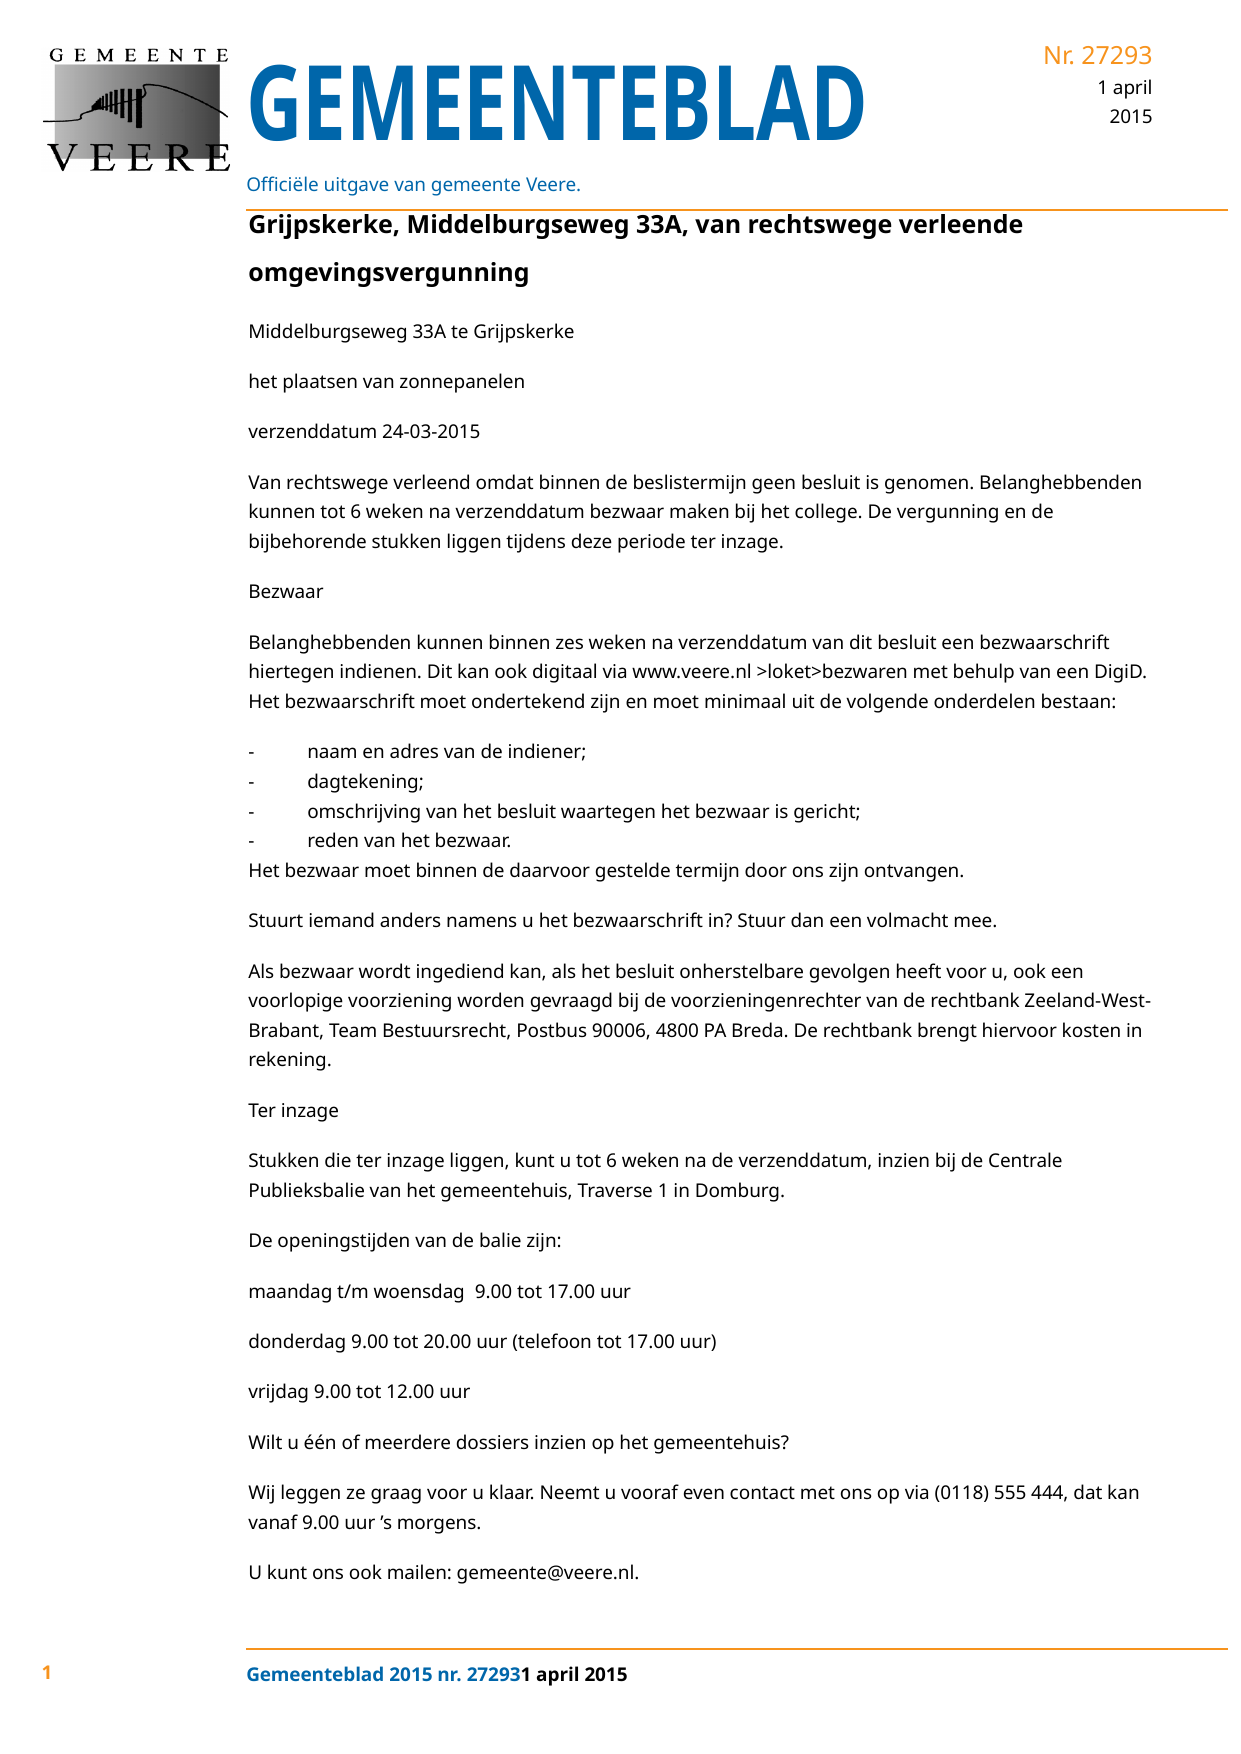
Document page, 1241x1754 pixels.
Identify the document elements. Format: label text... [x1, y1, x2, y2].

list reden van het bezwaar. [248, 827, 1152, 853]
list omschrijving van het besluit waartegen het bezwaar is gericht; [248, 798, 1152, 824]
text De openingstijden van de balie zijn: [248, 1227, 1152, 1253]
text Wij leggen ze graag voor u klaar. Neemt u vooraf even contact met ons op via (0118) 555 444, dat kan vanaf 9.00 uur ’s morgens. [248, 1479, 1152, 1535]
text vrijdag 9.00 tot 12.00 uur [248, 1379, 1152, 1404]
text Bezwaar [248, 579, 1152, 604]
text maandag t/m woensdag 9.00 tot 17.00 uur [248, 1278, 1152, 1304]
text Stukken die ter inzage liggen, kunt u tot 6 weken na de verzenddatum, inzien bij de Centrale Publieksbalie van het gemeentehuis, Traverse 1 in Domburg. [248, 1147, 1152, 1203]
text Wilt u één of meerdere dossiers inzien op het gemeentehuis? [248, 1429, 1152, 1455]
picture [41, 47, 231, 172]
text Stuurt iemand anders namens u het bezwaarschrift in? Stuur dan een volmacht mee. [248, 907, 1152, 933]
text het plaatsen van zonnepanelen [248, 368, 1152, 394]
text Middelburgseweg 33A te Grijpskerke [248, 318, 1152, 344]
text Het bezwaar moet binnen de daarvoor gestelde termijn door ons zijn ontvangen. [248, 857, 1152, 883]
text Als bezwaar wordt ingediend kan, als het besluit onherstelbare gevolgen heeft voor u, ook een voorlopige voorziening worden gevraagd bij de voorzieningenrechter van de rechtbank Zeeland-West-Brabant, Team Bestuursrecht, Postbus 90006, 4800 PA Breda. De rechtbank brengt hiervoor kosten in rekening. [248, 958, 1152, 1072]
text Grijpskerke, Middelburgseweg 33A, van rechtswege verleende omgevingsvergunning [248, 211, 1152, 288]
text Van rechtswege verleend omdat binnen de beslistermijn geen besluit is genomen. Belanghebbenden kunnen tot 6 weken na verzenddatum bezwaar maken bij het college. De vergunning en de bijbehorende stukken liggen tijdens deze periode ter inzage. [248, 469, 1152, 554]
text verzenddatum 24-03-2015 [248, 419, 1152, 444]
text Ter inzage [248, 1097, 1152, 1123]
text Belanghebbenden kunnen binnen zes weken na verzenddatum van dit besluit een bezwaarschrift hiertegen indienen. Dit kan ook digitaal via www.veere.nl >loket>bezwaren met behulp van een DigiD. Het bezwaarschrift moet ondertekend zijn en moet minimaal uit de volgende onderdelen bestaan: [248, 629, 1152, 714]
list dagtekening; [248, 768, 1152, 794]
text donderdag 9.00 tot 20.00 uur (telefoon tot 17.00 uur) [248, 1328, 1152, 1354]
text U kunt ons ook mailen: gemeente@veere.nl. [248, 1559, 1152, 1585]
list naam en adres van de indiener; [248, 739, 1152, 764]
